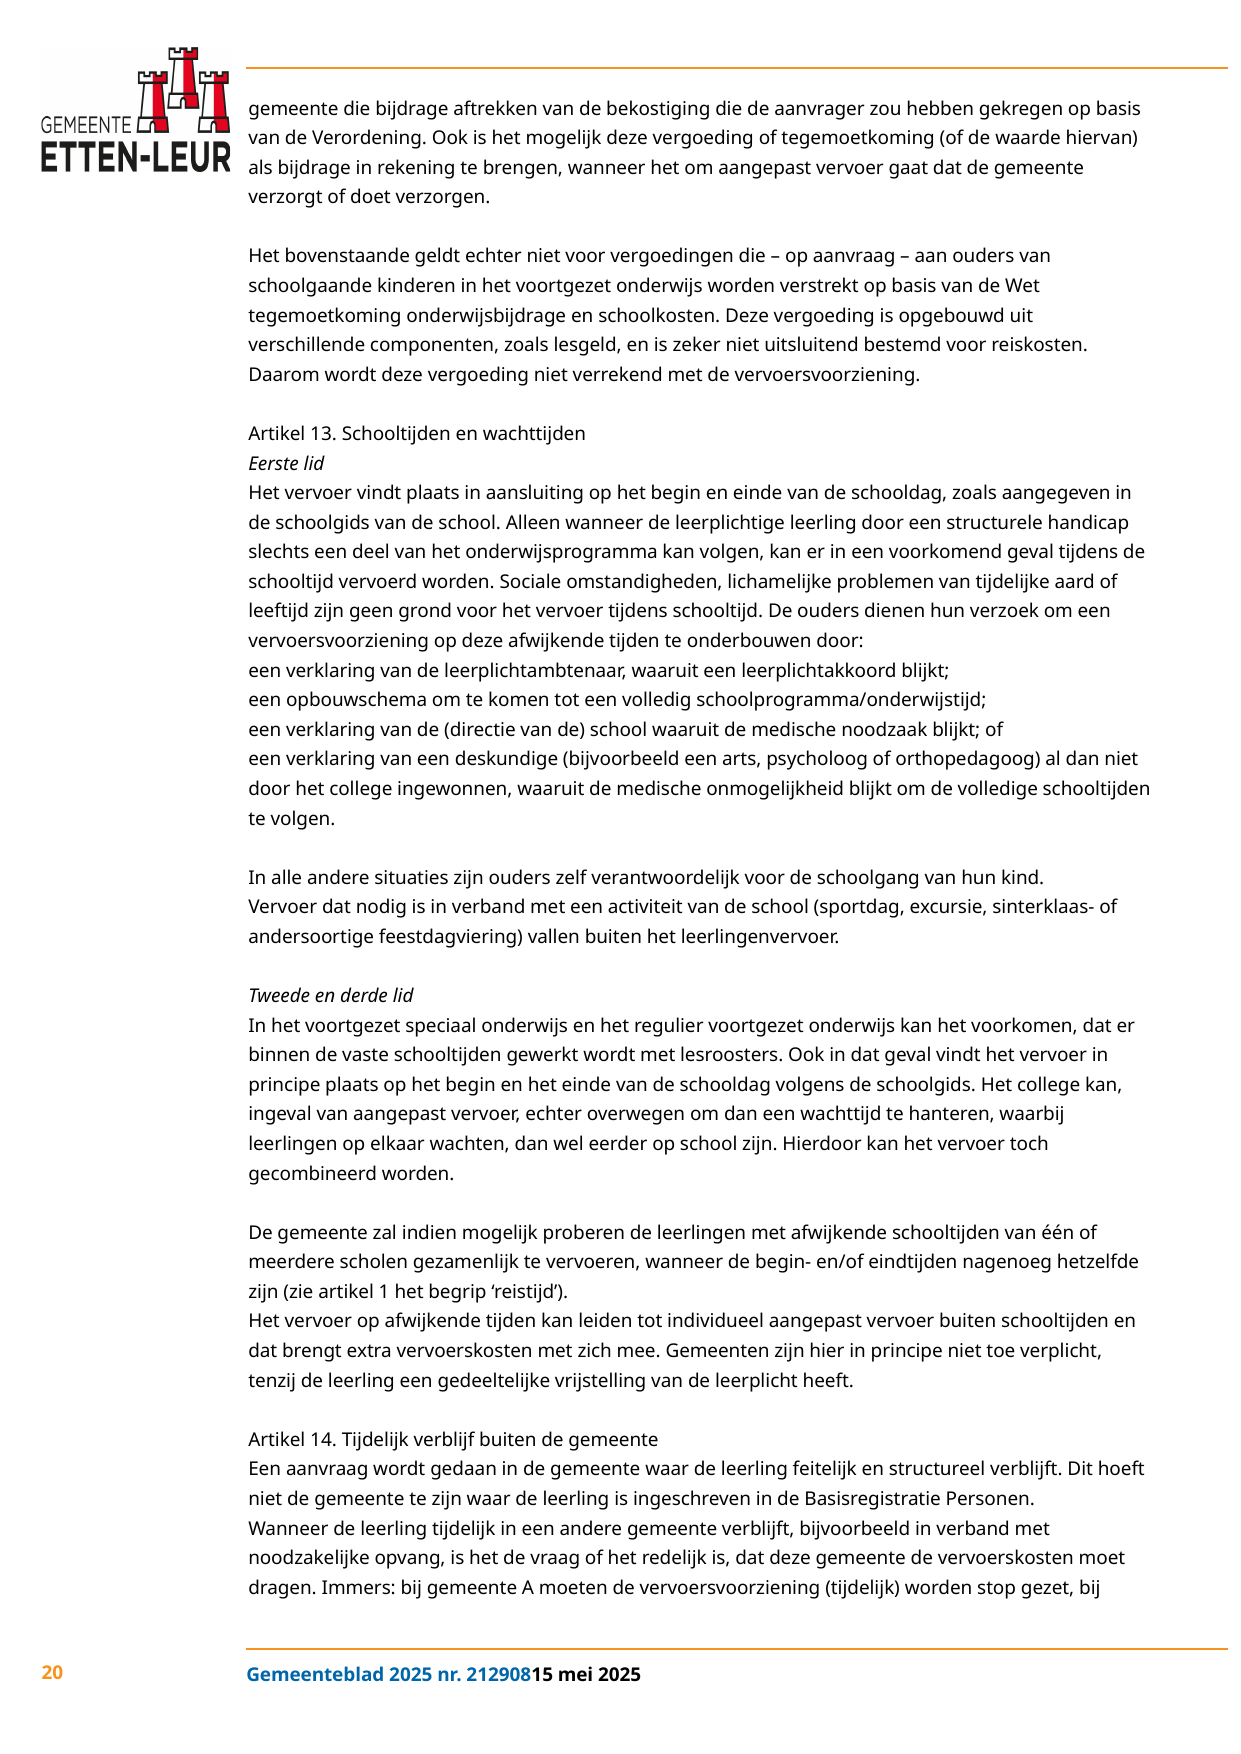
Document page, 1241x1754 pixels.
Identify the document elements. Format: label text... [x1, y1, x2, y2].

text Een aanvraag wordt gedaan in de gemeente waar de leerling feitelijk en structureel verblijft. Dit hoeft niet de gemeente te zijn waar de leerling is ingeschreven in de Basisregistratie Personen. [248, 1456, 1152, 1511]
text Het vervoer op afwijkende tijden kan leiden tot individueel aangepast vervoer buiten schooltijden en dat brengt extra vervoerskosten met zich mee. Gemeenten zijn hier in principe niet toe verplicht, tenzij de leerling een gedeeltelijke vrijstelling van de leerplicht heeft. [248, 1308, 1152, 1393]
text Tweede en derde lid [248, 982, 1152, 1008]
text een opbouwschema om te komen tot een volledig schoolprogramma/onderwijstijd; [248, 686, 1152, 712]
text een verklaring van de (directie van de) school waaruit de medische noodzaak blijkt; of [248, 716, 1152, 742]
text Wanneer de leerling tijdelijk in een andere gemeente verblijft, bijvoorbeeld in verband met noodzakelijke opvang, is het de vraag of het redelijk is, dat deze gemeente de vervoerskosten moet dragen. Immers: bij gemeente A moeten de vervoersvoorziening (tijdelijk) worden stop gezet, bij [248, 1515, 1152, 1600]
text Het vervoer vindt plaats in aansluiting op het begin en einde van de schooldag, zoals aangegeven in de schoolgids van de school. Alleen wanneer de leerplichtige leerling door een structurele handicap slechts een deel van het onderwijsprogramma kan volgen, kan er in een voorkomend geval tijdens de schooltijd vervoerd worden. Sociale omstandigheden, lichamelijke problemen van tijdelijke aard of leeftijd zijn geen grond voor het vervoer tijdens schooltijd. De ouders dienen hun verzoek om een vervoersvoorziening op deze afwijkende tijden te onderbouwen door: [248, 479, 1152, 653]
picture [41, 47, 231, 172]
text een verklaring van de leerplichtambtenaar, waaruit een leerplichtakkoord blijkt; [248, 657, 1152, 683]
text gemeente die bijdrage aftrekken van de bekostiging die de aanvrager zou hebben gekregen op basis van de Verordening. Ook is het mogelijk deze vergoeding of tegemoetkoming (of de waarde hiervan) als bijdrage in rekening te brengen, wanneer het om aangepast vervoer gaat dat de gemeente verzorgt of doet verzorgen. [248, 95, 1152, 209]
text In het voortgezet speciaal onderwijs en het regulier voortgezet onderwijs kan het voorkomen, dat er binnen de vaste schooltijden gewerkt wordt met lesroosters. Ook in dat geval vindt het vervoer in principe plaats op het begin en het einde van de schooldag volgens de schoolgids. Het college kan, ingeval van aangepast vervoer, echter overwegen om dan een wachttijd te hanteren, waarbij leerlingen op elkaar wachten, dan wel eerder op school zijn. Hierdoor kan het vervoer toch gecombineerd worden. [248, 1012, 1152, 1186]
text Artikel 14. Tijdelijk verblijf buiten de gemeente [248, 1426, 1152, 1452]
text Vervoer dat nodig is in verband met een activiteit van de school (sportdag, excursie, sinterklaas- of andersoortige feestdagviering) vallen buiten het leerlingenvervoer. [248, 893, 1152, 949]
text Artikel 13. Schooltijden en wachttijden [248, 420, 1152, 446]
text Eerste lid [248, 450, 1152, 476]
text een verklaring van een deskundige (bijvoorbeeld een arts, psycholoog of orthopedagoog) al dan niet door het college ingewonnen, waaruit de medische onmogelijkheid blijkt om de volledige schooltijden te volgen. [248, 746, 1152, 831]
text In alle andere situaties zijn ouders zelf verantwoordelijk voor de schoolgang van hun kind. [248, 864, 1152, 890]
text De gemeente zal indien mogelijk proberen de leerlingen met afwijkende schooltijden van één of meerdere scholen gezamenlijk te vervoeren, wanneer de begin- en/of eindtijden nagenoeg hetzelfde zijn (zie artikel 1 het begrip ‘reistijd’). [248, 1219, 1152, 1304]
text Het bovenstaande geldt echter niet voor vergoedingen die – op aanvraag – aan ouders van schoolgaande kinderen in het voortgezet onderwijs worden verstrekt op basis van de Wet tegemoetkoming onderwijsbijdrage en schoolkosten. Deze vergoeding is opgebouwd uit verschillende componenten, zoals lesgeld, en is zeker niet uitsluitend bestemd voor reiskosten. Daarom wordt deze vergoeding niet verrekend met de vervoersvoorziening. [248, 243, 1152, 387]
